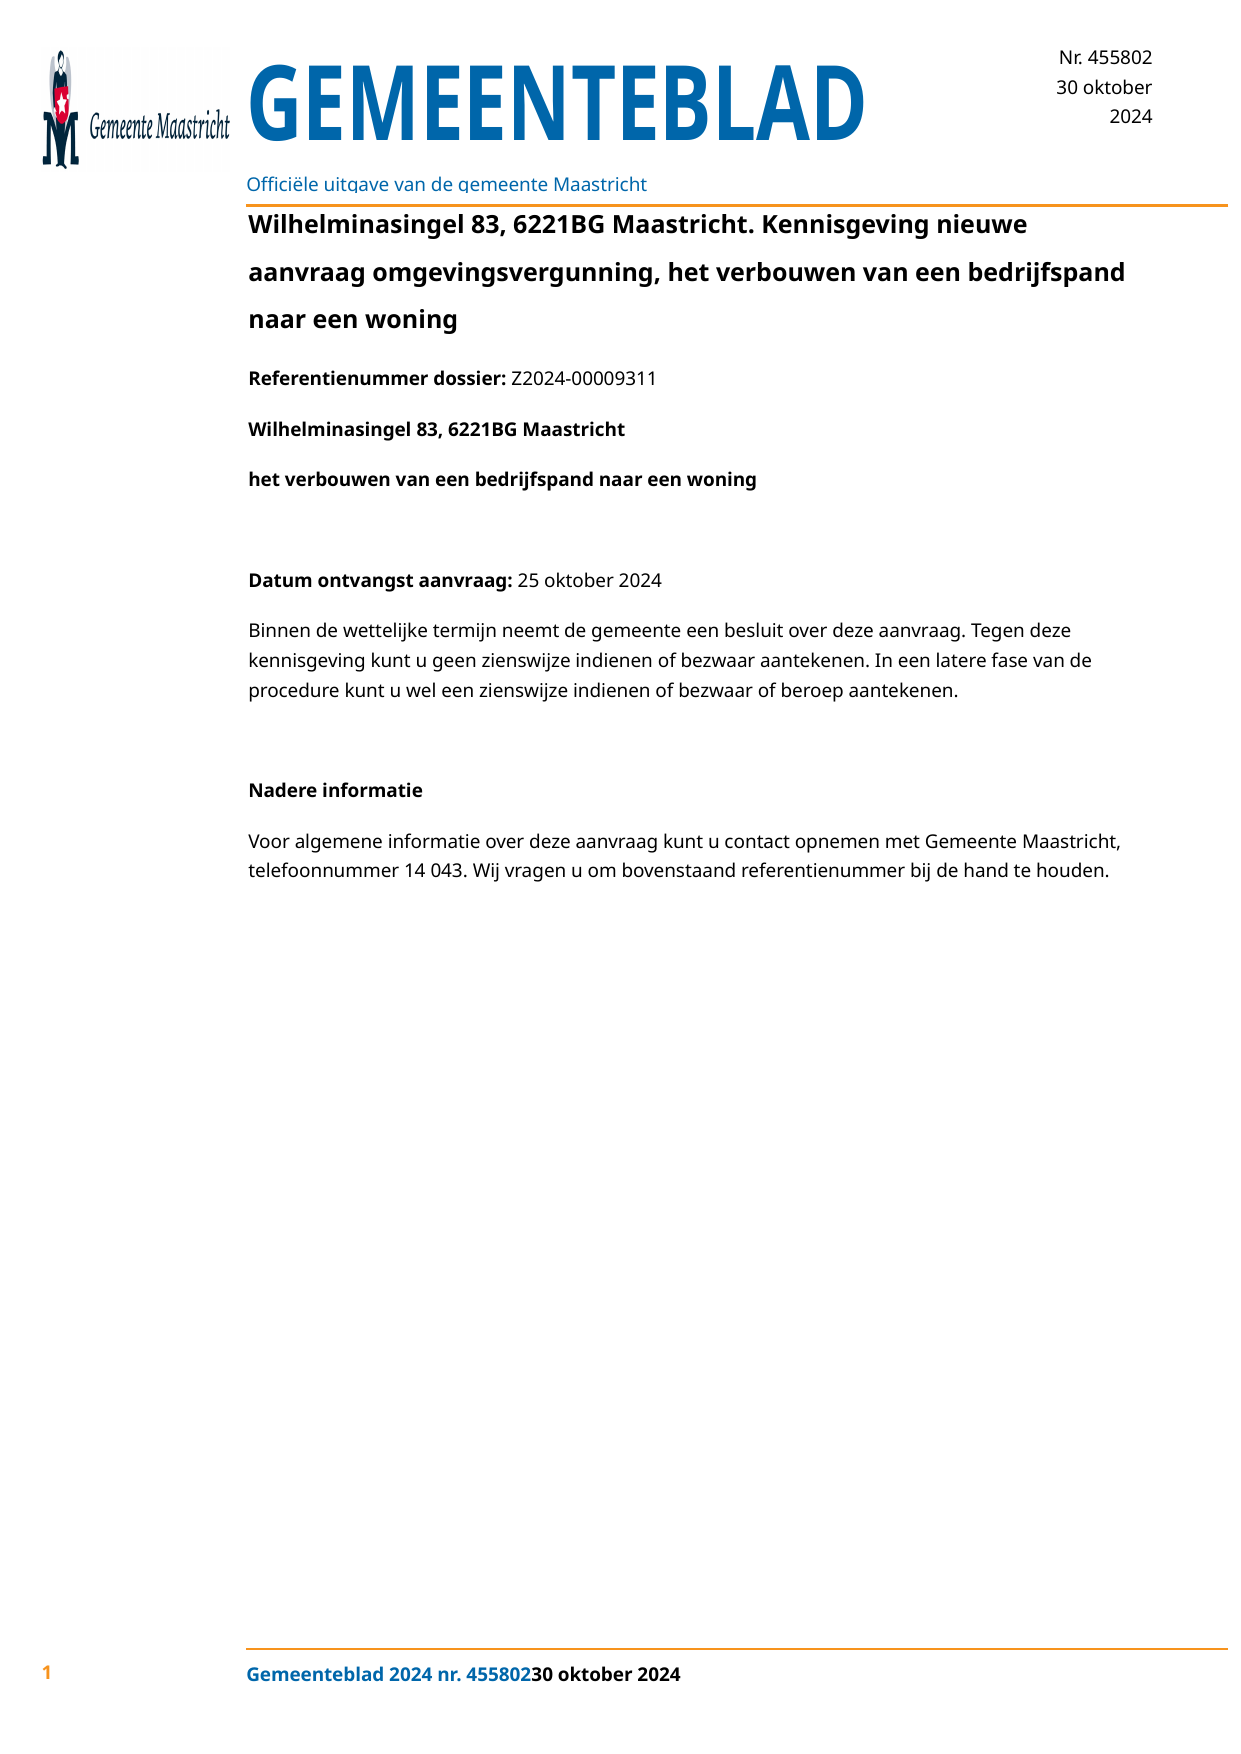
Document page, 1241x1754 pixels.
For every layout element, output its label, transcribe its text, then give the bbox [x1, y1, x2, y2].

text Voor algemene informatie over deze aanvraag kunt u contact opnemen met Gemeente Maastricht, telefoonnummer 14 043. Wij vragen u om bovenstaand referentienummer bij de hand te houden. [248, 828, 1152, 883]
picture [41, 47, 231, 172]
text Wilhelminasingel 83, 6221BG Maastricht. Kennisgeving nieuwe aanvraag omgevingsvergunning, het verbouwen van een bedrijfspand naar een woning [248, 207, 1152, 336]
text Nadere informatie [248, 778, 1152, 803]
text het verbouwen van een bedrijfspand naar een woning [248, 466, 1152, 492]
text Wilhelminasingel 83, 6221BG Maastricht [248, 416, 1152, 442]
text Datum ontvangst aanvraag: 25 oktober 2024 [248, 567, 1152, 593]
text Binnen de wettelijke termijn neemt de gemeente een besluit over deze aanvraag. Tegen deze kennisgeving kunt u geen zienswijze indienen of bezwaar aantekenen. In een latere fase van de procedure kunt u wel een zienswijze indienen of bezwaar of beroep aantekenen. [248, 618, 1152, 702]
text Referentienummer dossier: Z2024-00009311 [248, 366, 1152, 391]
